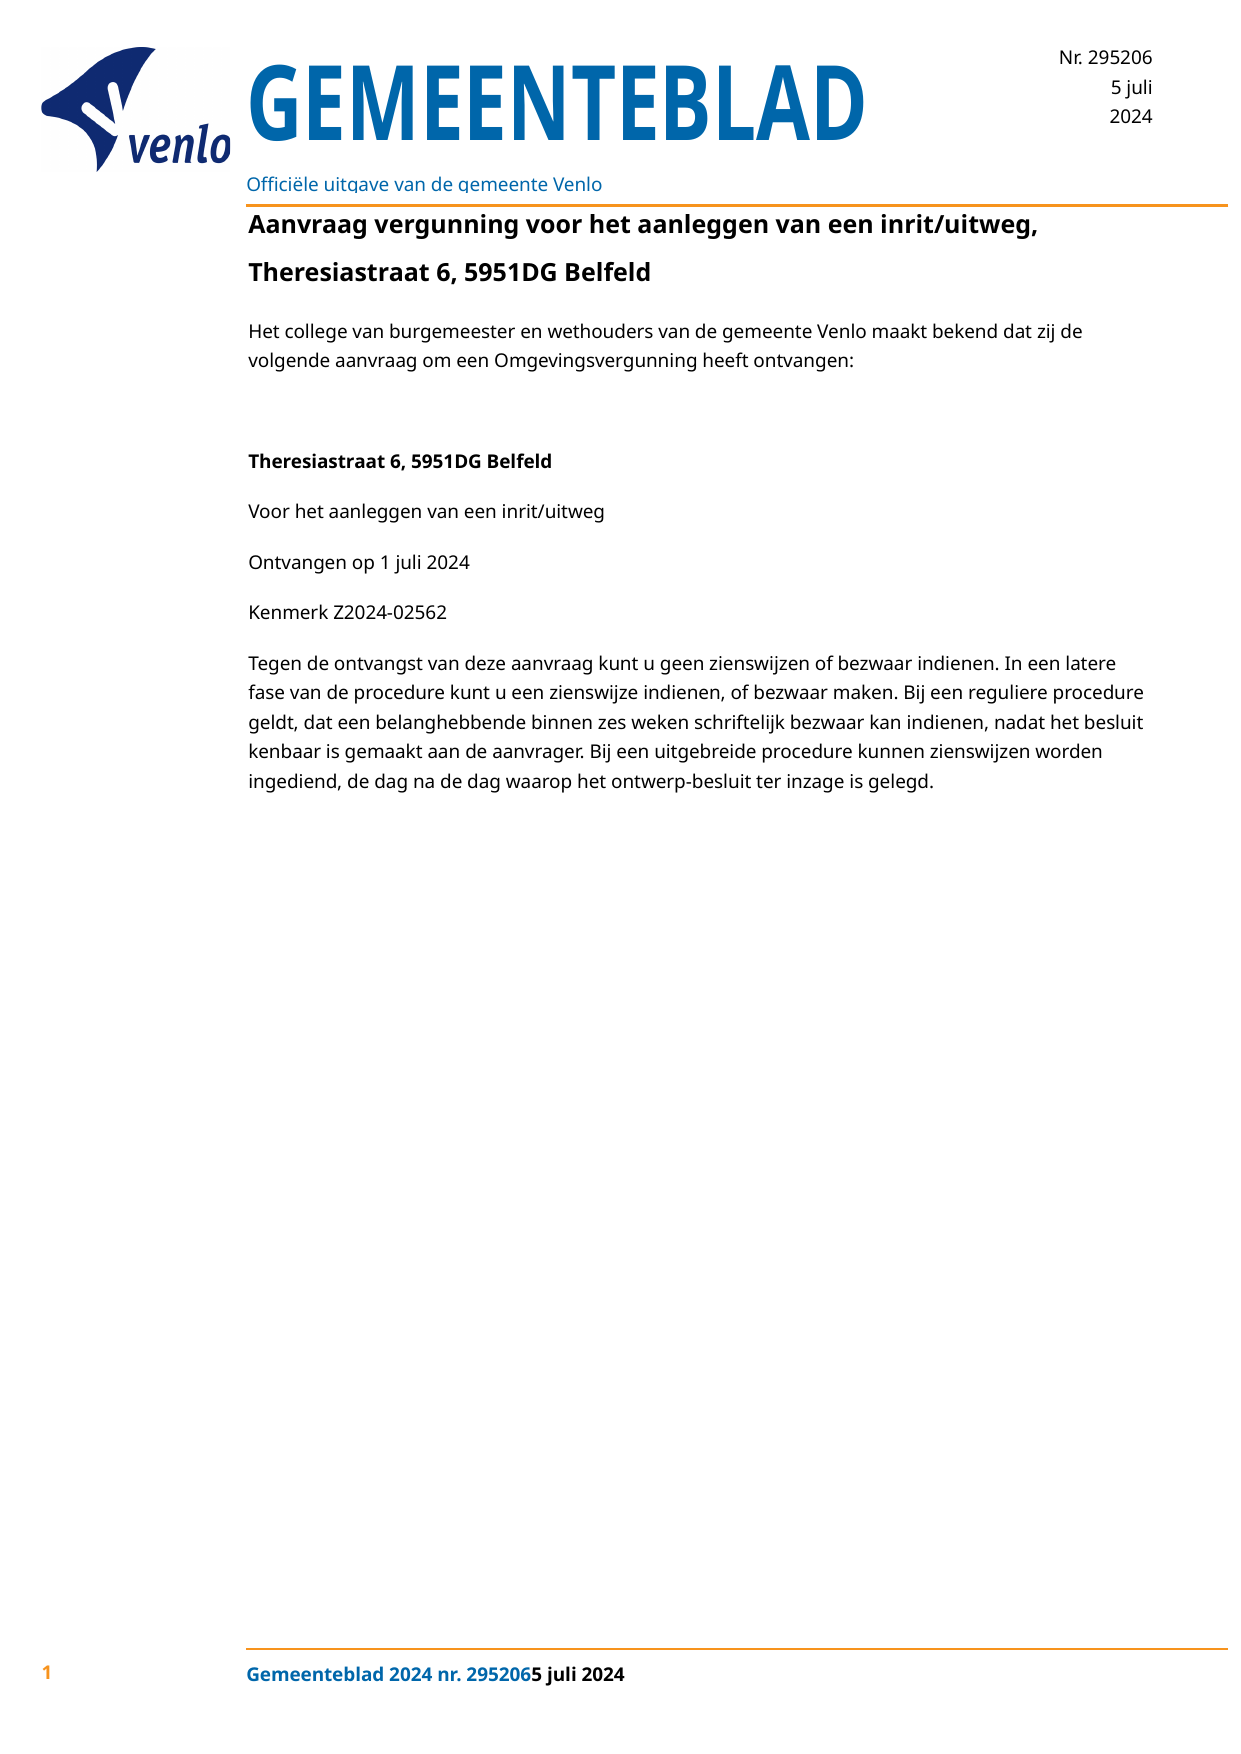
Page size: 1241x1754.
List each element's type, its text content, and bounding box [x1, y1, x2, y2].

picture [41, 47, 231, 172]
text Ontvangen op 1 juli 2024 [248, 549, 1152, 575]
text Aanvraag vergunning voor het aanleggen van een inrit/uitweg, Theresiastraat 6, 5951DG Belfeld [248, 207, 1152, 288]
text Voor het aanleggen van een inrit/uitweg [248, 499, 1152, 524]
text Tegen de ontvangst van deze aanvraag kunt u geen zienswijzen of bezwaar indienen. In een latere fase van de procedure kunt u een zienswijze indienen, of bezwaar maken. Bij een reguliere procedure geldt, dat een belanghebbende binnen zes weken schriftelijk bezwaar kan indienen, nadat het besluit kenbaar is gemaakt aan de aanvrager. Bij een uitgebreide procedure kunnen zienswijzen worden ingediend, de dag na de dag waarop het ontwerp-besluit ter inzage is gelegd. [248, 650, 1152, 794]
text Het college van burgemeester en wethouders van de gemeente Venlo maakt bekend dat zij de volgende aanvraag om een Omgevingsvergunning heeft ontvangen: [248, 318, 1152, 373]
text Theresiastraat 6, 5951DG Belfeld [248, 448, 1152, 474]
text Kenmerk Z2024-02562 [248, 599, 1152, 625]
